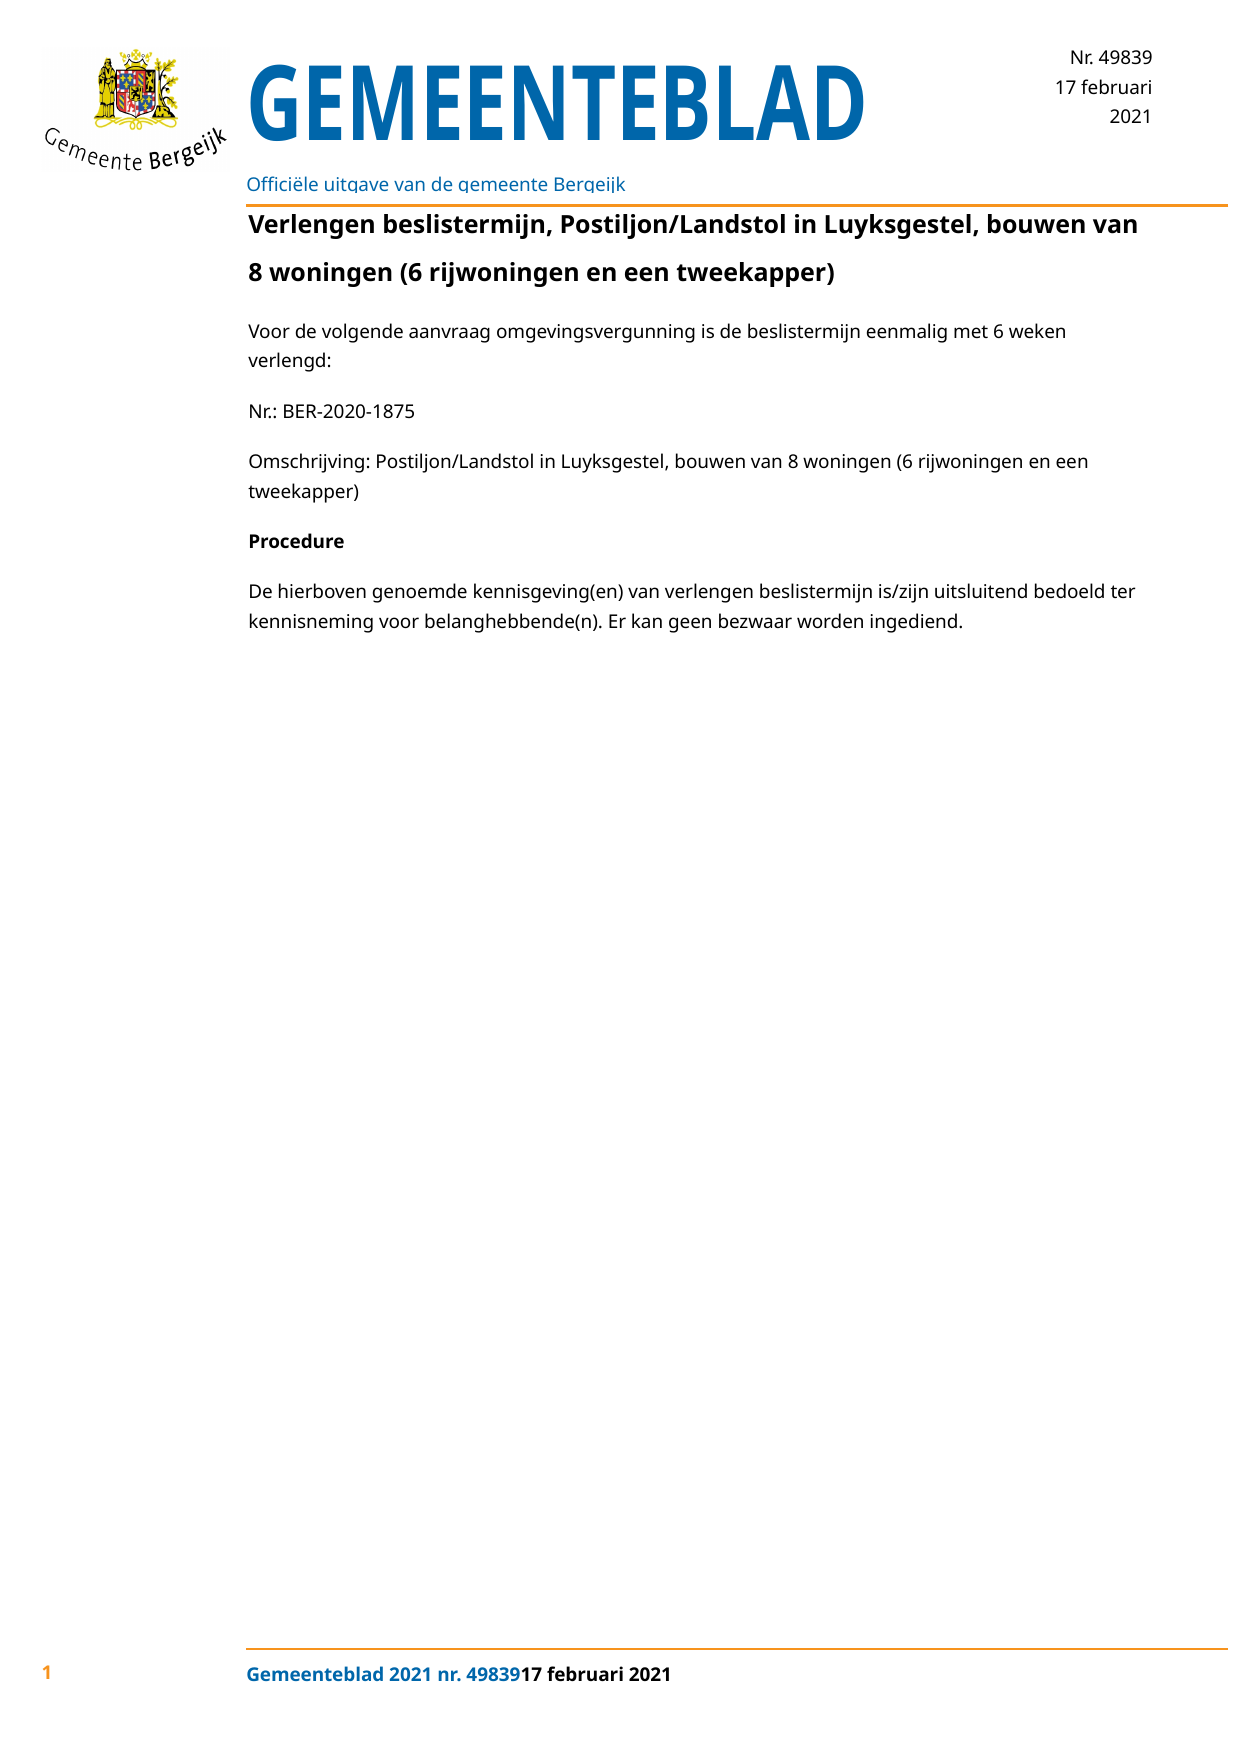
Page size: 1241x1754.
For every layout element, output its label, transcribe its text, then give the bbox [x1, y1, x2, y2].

text De hierboven genoemde kennisgeving(en) van verlengen beslistermijn is/zijn uitsluitend bedoeld ter kennisneming voor belanghebbende(n). Er kan geen bezwaar worden ingediend. [248, 579, 1152, 634]
text Voor de volgende aanvraag omgevingsvergunning is de beslistermijn eenmalig met 6 weken verlengd: [248, 318, 1152, 373]
text Procedure [248, 528, 1152, 554]
picture [41, 47, 231, 172]
text Omschrijving: Postiljon/Landstol in Luyksgestel, bouwen van 8 woningen (6 rijwoningen en een tweekapper) [248, 448, 1152, 504]
text Verlengen beslistermijn, Postiljon/Landstol in Luyksgestel, bouwen van 8 woningen (6 rijwoningen en een tweekapper) [248, 207, 1152, 288]
text Nr.: BER-2020-1875 [248, 398, 1152, 424]
